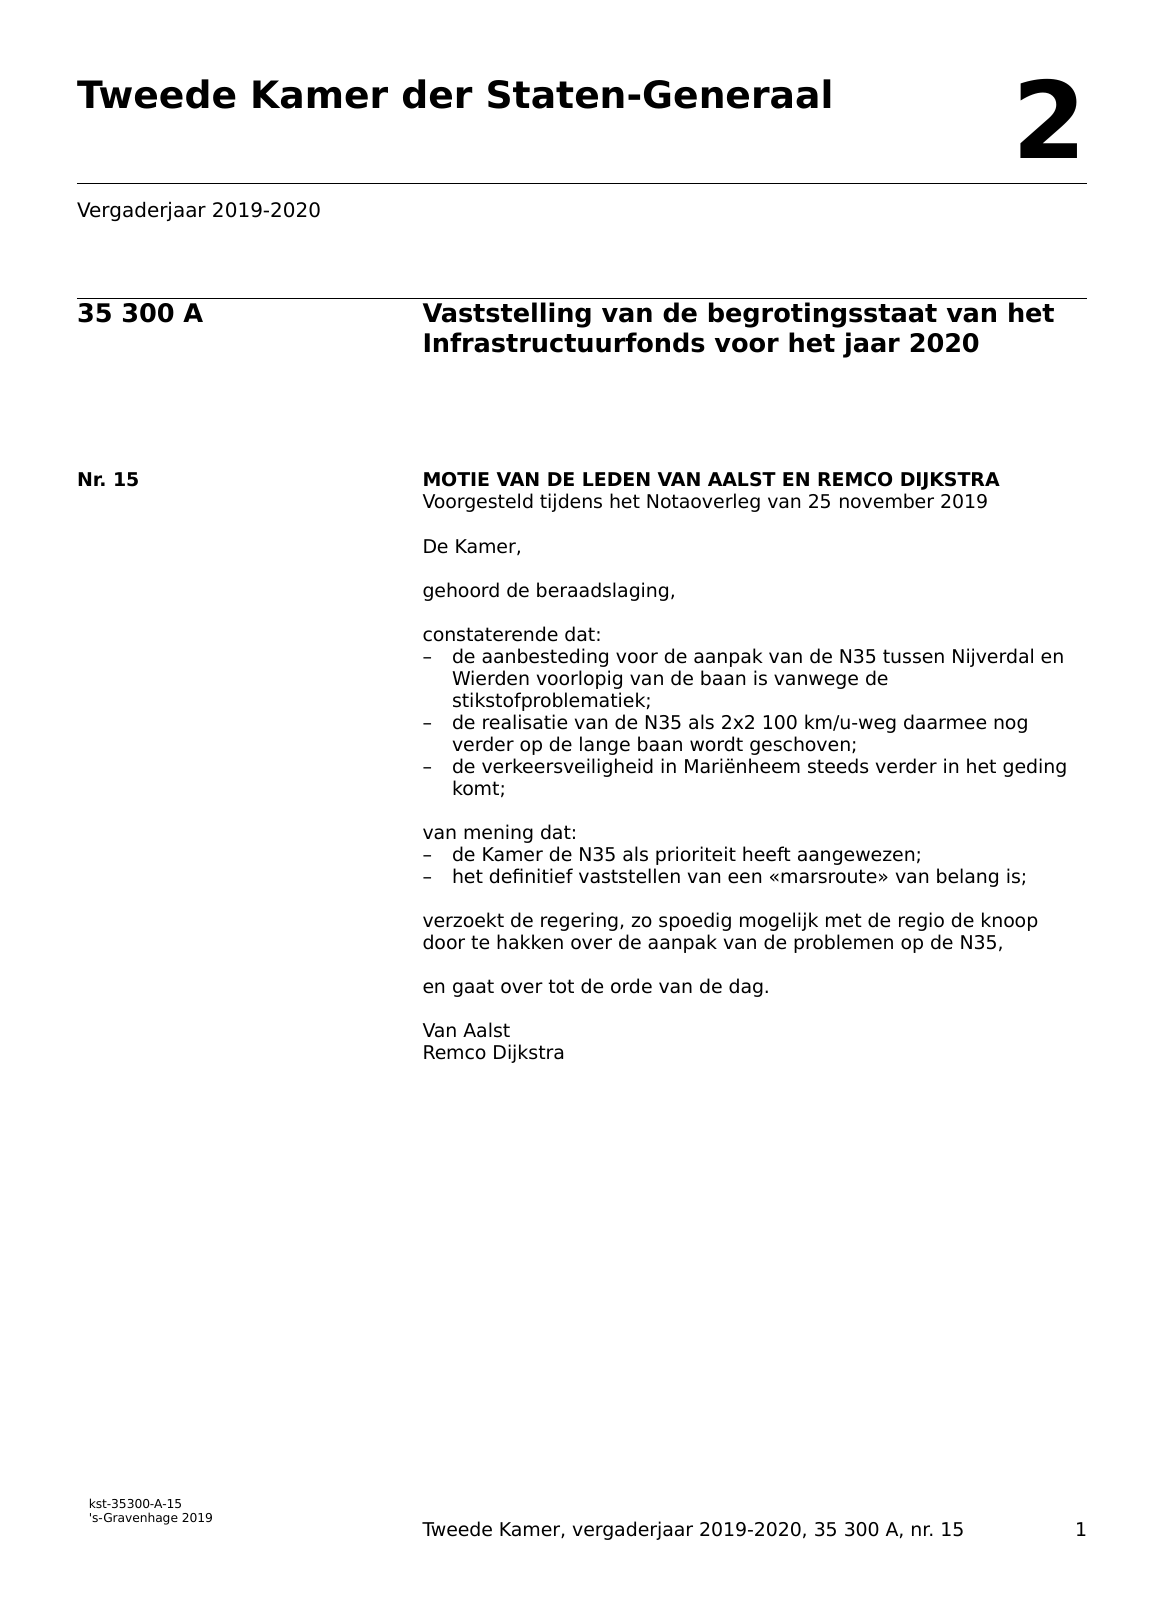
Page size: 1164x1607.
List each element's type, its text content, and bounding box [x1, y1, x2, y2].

text Voorgesteld tijdens het Notaoverleg van 25 november 2019 [422, 491, 1087, 513]
text De Kamer, [422, 536, 1087, 557]
text – de Kamer de N35 als prioriteit heeft aangewezen; [422, 844, 1087, 866]
table_cell Vergaderjaar 2019-2020 [77, 184, 1087, 298]
text gehoord de beraadslaging, [422, 580, 1087, 602]
text kst-35300-A-15 [88, 1497, 323, 1511]
text Remco Dijkstra [422, 1042, 1087, 1064]
text – de aanbesteding voor de aanpak van de N35 tussen Nijverdal en Wierden voorlopig van de baan is vanwege de stikstofproblematiek; [422, 646, 1087, 712]
text en gaat over tot de orde van de dag. [422, 976, 1087, 998]
text – de verkeersveiligheid in Mariënheem steeds verder in het geding komt; [422, 756, 1087, 800]
subtitle Nr. 15 MOTIE VAN DE LEDEN VAN AALST EN REMCO DIJKSTRA [77, 469, 1087, 491]
text – de realisatie van de N35 als 2x2 100 km/u-weg daarmee nog verder op de lange baan wordt geschoven; [422, 712, 1087, 756]
text van mening dat: [422, 822, 1087, 844]
text constaterende dat: [422, 624, 1087, 646]
text 's-Gravenhage 2019 [88, 1511, 323, 1525]
text Van Aalst [422, 1020, 1087, 1042]
subtitle 35 300 A Vaststelling van de begrotingsstaat van het Infrastructuurfonds voor het jaar 2020 [77, 299, 1087, 358]
table_header 2 [886, 59, 1087, 183]
text verzoekt de regering, zo spoedig mogelijk met de regio de knoop door te hakken over de aanpak van de problemen op de N35, [422, 910, 1087, 954]
table_header Tweede Kamer der Staten-Generaal [77, 59, 886, 183]
text – het definitief vaststellen van een «marsroute» van belang is; [422, 866, 1087, 888]
